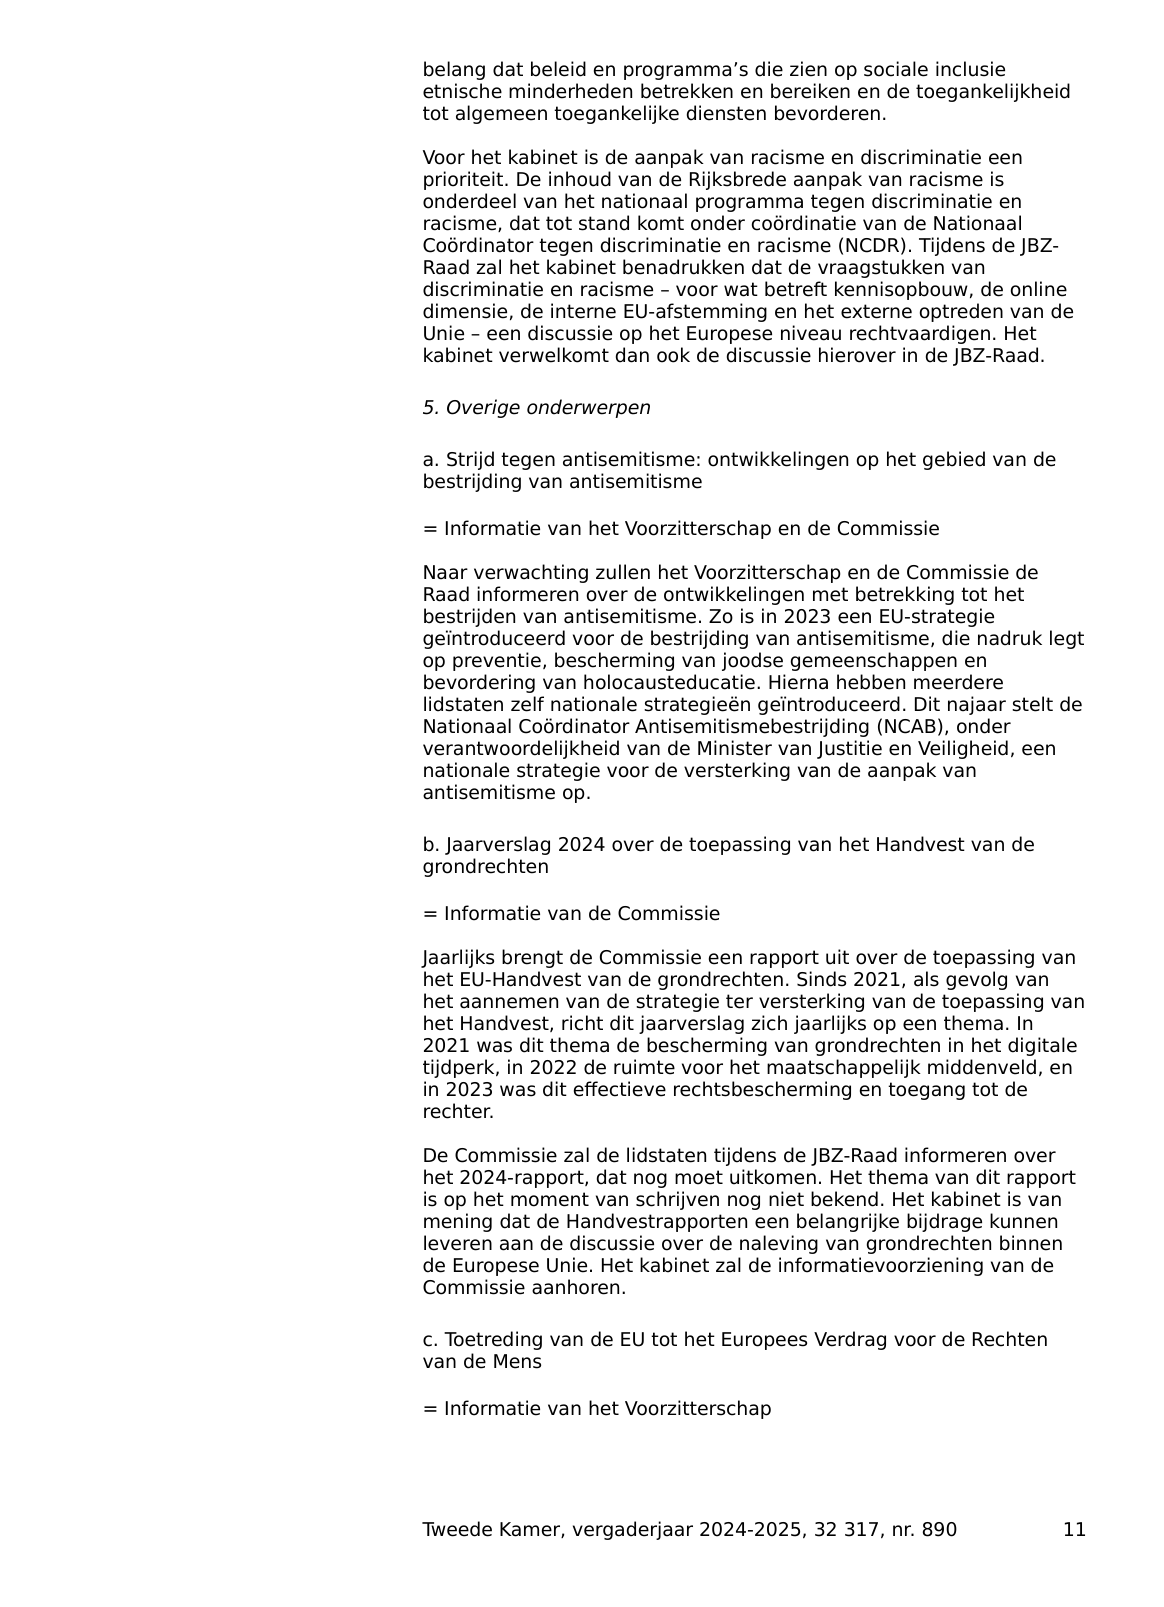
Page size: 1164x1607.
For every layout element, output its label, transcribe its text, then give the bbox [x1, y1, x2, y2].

text = Informatie van het Voorzitterschap en de Commissie [422, 518, 1087, 540]
text De Commissie zal de lidstaten tijdens de JBZ-Raad informeren over het 2024-rapport, dat nog moet uitkomen. Het thema van dit rapport is op het moment van schrijven nog niet bekend. Het kabinet is van mening dat de Handvestrapporten een belangrijke bijdrage kunnen leveren aan de discussie over de naleving van grondrechten binnen de Europese Unie. Het kabinet zal de informatievoorziening van de Commissie aanhoren. [422, 1145, 1087, 1299]
text Jaarlijks brengt de Commissie een rapport uit over de toepassing van het EU-Handvest van de grondrechten. Sinds 2021, als gevolg van het aannemen van de strategie ter versterking van de toepassing van het Handvest, richt dit jaarverslag zich jaarlijks op een thema. In 2021 was dit thema de bescherming van grondrechten in het digitale tijdperk, in 2022 de ruimte voor het maatschappelijk middenveld, en in 2023 was dit effectieve rechtsbescherming en toegang tot de rechter. [422, 947, 1087, 1123]
subtitle c. Toetreding van de EU tot het Europees Verdrag voor de Rechten van de Mens [422, 1329, 1087, 1373]
text Voor het kabinet is de aanpak van racisme en discriminatie een prioriteit. De inhoud van de Rijksbrede aanpak van racisme is onderdeel van het nationaal programma tegen discriminatie en racisme, dat tot stand komt onder coördinatie van de Nationaal Coördinator tegen discriminatie en racisme (NCDR). Tijdens de JBZ-Raad zal het kabinet benadrukken dat de vraagstukken van discriminatie en racisme – voor wat betreft kennisopbouw, de online dimensie, de interne EU-afstemming en het externe optreden van de Unie – een discussie op het Europese niveau rechtvaardigen. Het kabinet verwelkomt dan ook de discussie hierover in de JBZ-Raad. [422, 147, 1087, 367]
text belang dat beleid en programma’s die zien op sociale inclusie etnische minderheden betrekken en bereiken en de toegankelijkheid tot algemeen toegankelijke diensten bevorderen. [422, 59, 1087, 125]
text = Informatie van het Voorzitterschap [422, 1398, 1087, 1420]
subtitle a. Strijd tegen antisemitisme: ontwikkelingen op het gebied van de bestrijding van antisemitisme [422, 449, 1087, 493]
subtitle 5. Overige onderwerpen [422, 397, 1087, 419]
subtitle b. Jaarverslag 2024 over de toepassing van het Handvest van de grondrechten [422, 834, 1087, 878]
text Naar verwachting zullen het Voorzitterschap en de Commissie de Raad informeren over de ontwikkelingen met betrekking tot het bestrijden van antisemitisme. Zo is in 2023 een EU-strategie geïntroduceerd voor de bestrijding van antisemitisme, die nadruk legt op preventie, bescherming van joodse gemeenschappen en bevordering van holocausteducatie. Hierna hebben meerdere lidstaten zelf nationale strategieën geïntroduceerd. Dit najaar stelt de Nationaal Coördinator Antisemitismebestrijding (NCAB), onder verantwoordelijkheid van de Minister van Justitie en Veiligheid, een nationale strategie voor de versterking van de aanpak van antisemitisme op. [422, 562, 1087, 804]
text = Informatie van de Commissie [422, 903, 1087, 925]
